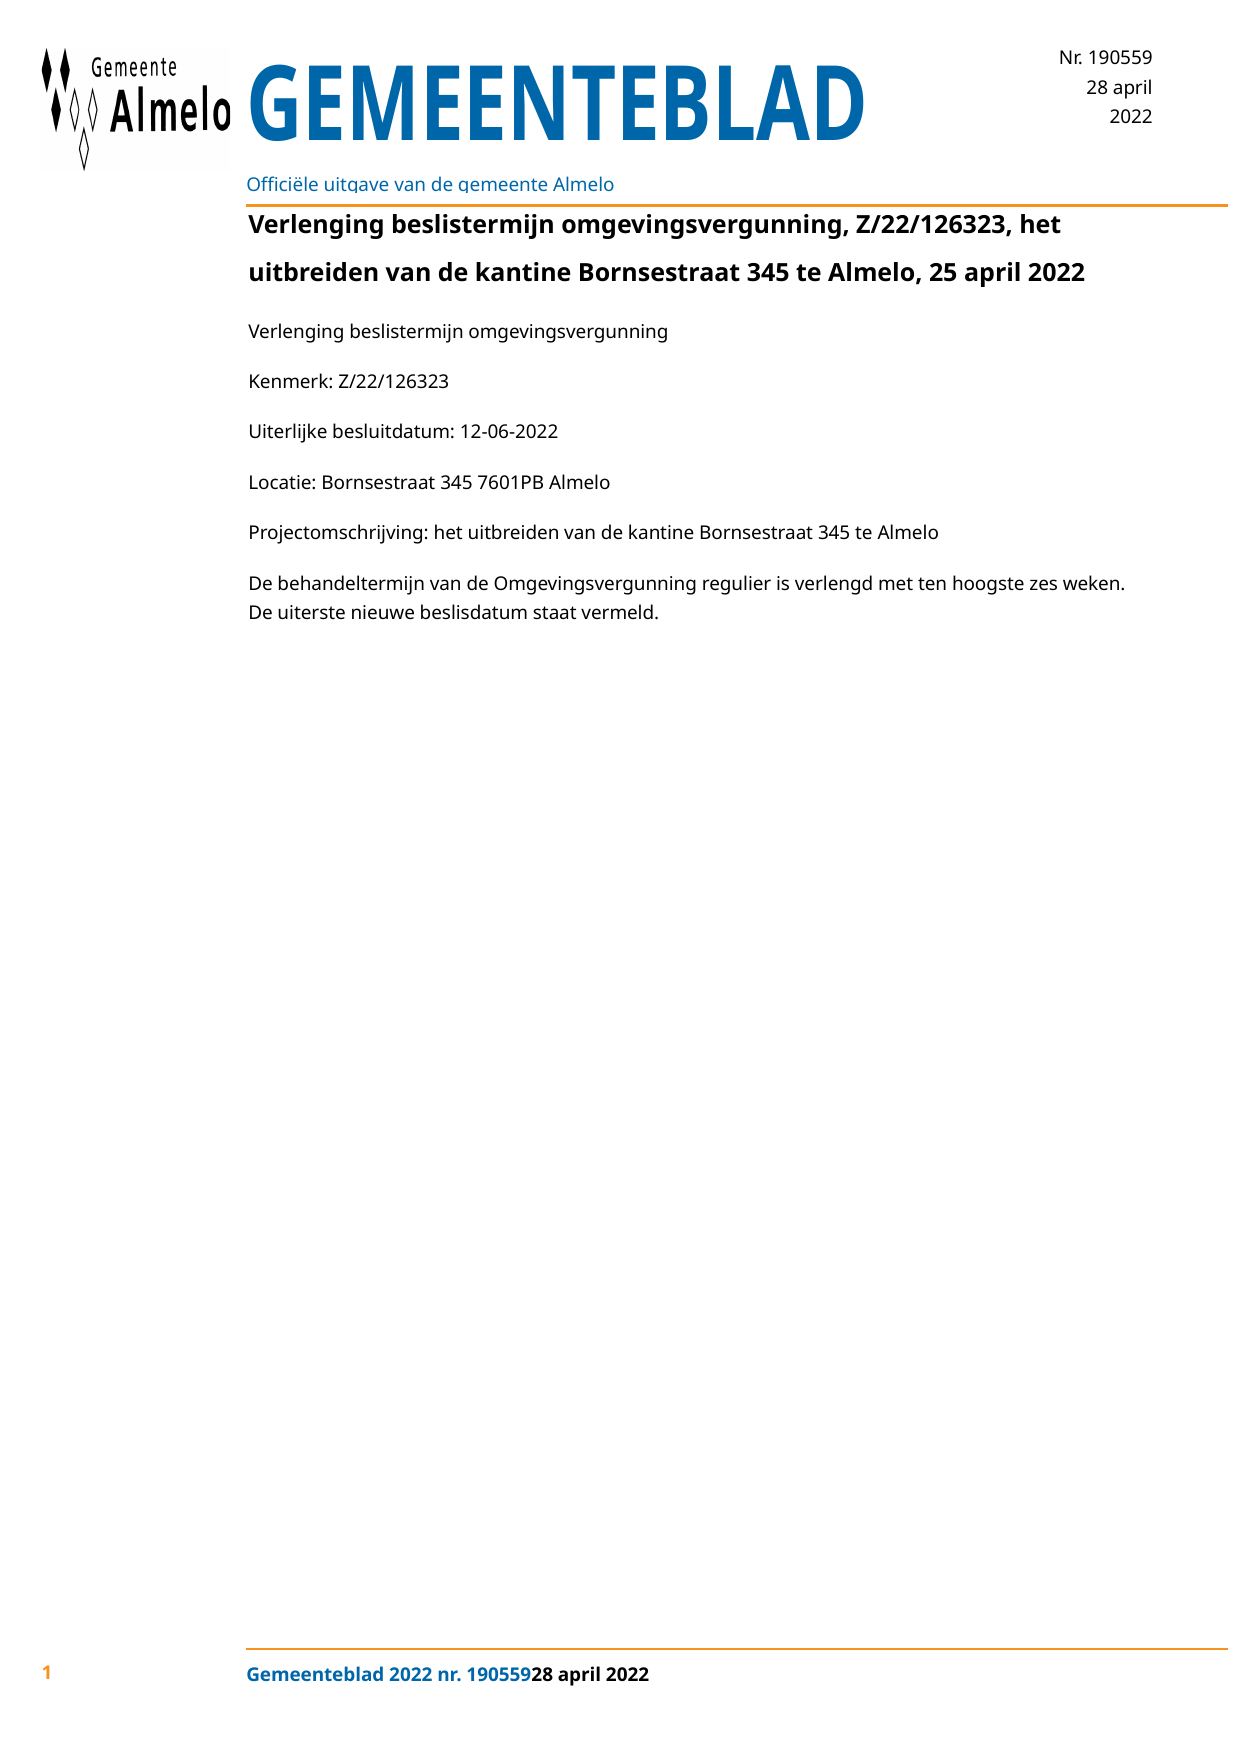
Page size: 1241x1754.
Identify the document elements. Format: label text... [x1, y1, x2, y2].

text De behandeltermijn van de Omgevingsvergunning regulier is verlengd met ten hoogste zes weken. De uiterste nieuwe beslisdatum staat vermeld. [248, 570, 1152, 625]
text Uiterlijke besluitdatum: 12-06-2022 [248, 419, 1152, 444]
text Locatie: Bornsestraat 345 7601PB Almelo [248, 469, 1152, 495]
text Verlenging beslistermijn omgevingsvergunning [248, 318, 1152, 344]
text Kenmerk: Z/22/126323 [248, 368, 1152, 394]
text Projectomschrijving: het uitbreiden van de kantine Bornsestraat 345 te Almelo [248, 519, 1152, 545]
picture [41, 47, 231, 172]
text Verlenging beslistermijn omgevingsvergunning, Z/22/126323, het uitbreiden van de kantine Bornsestraat 345 te Almelo, 25 april 2022 [248, 207, 1152, 288]
